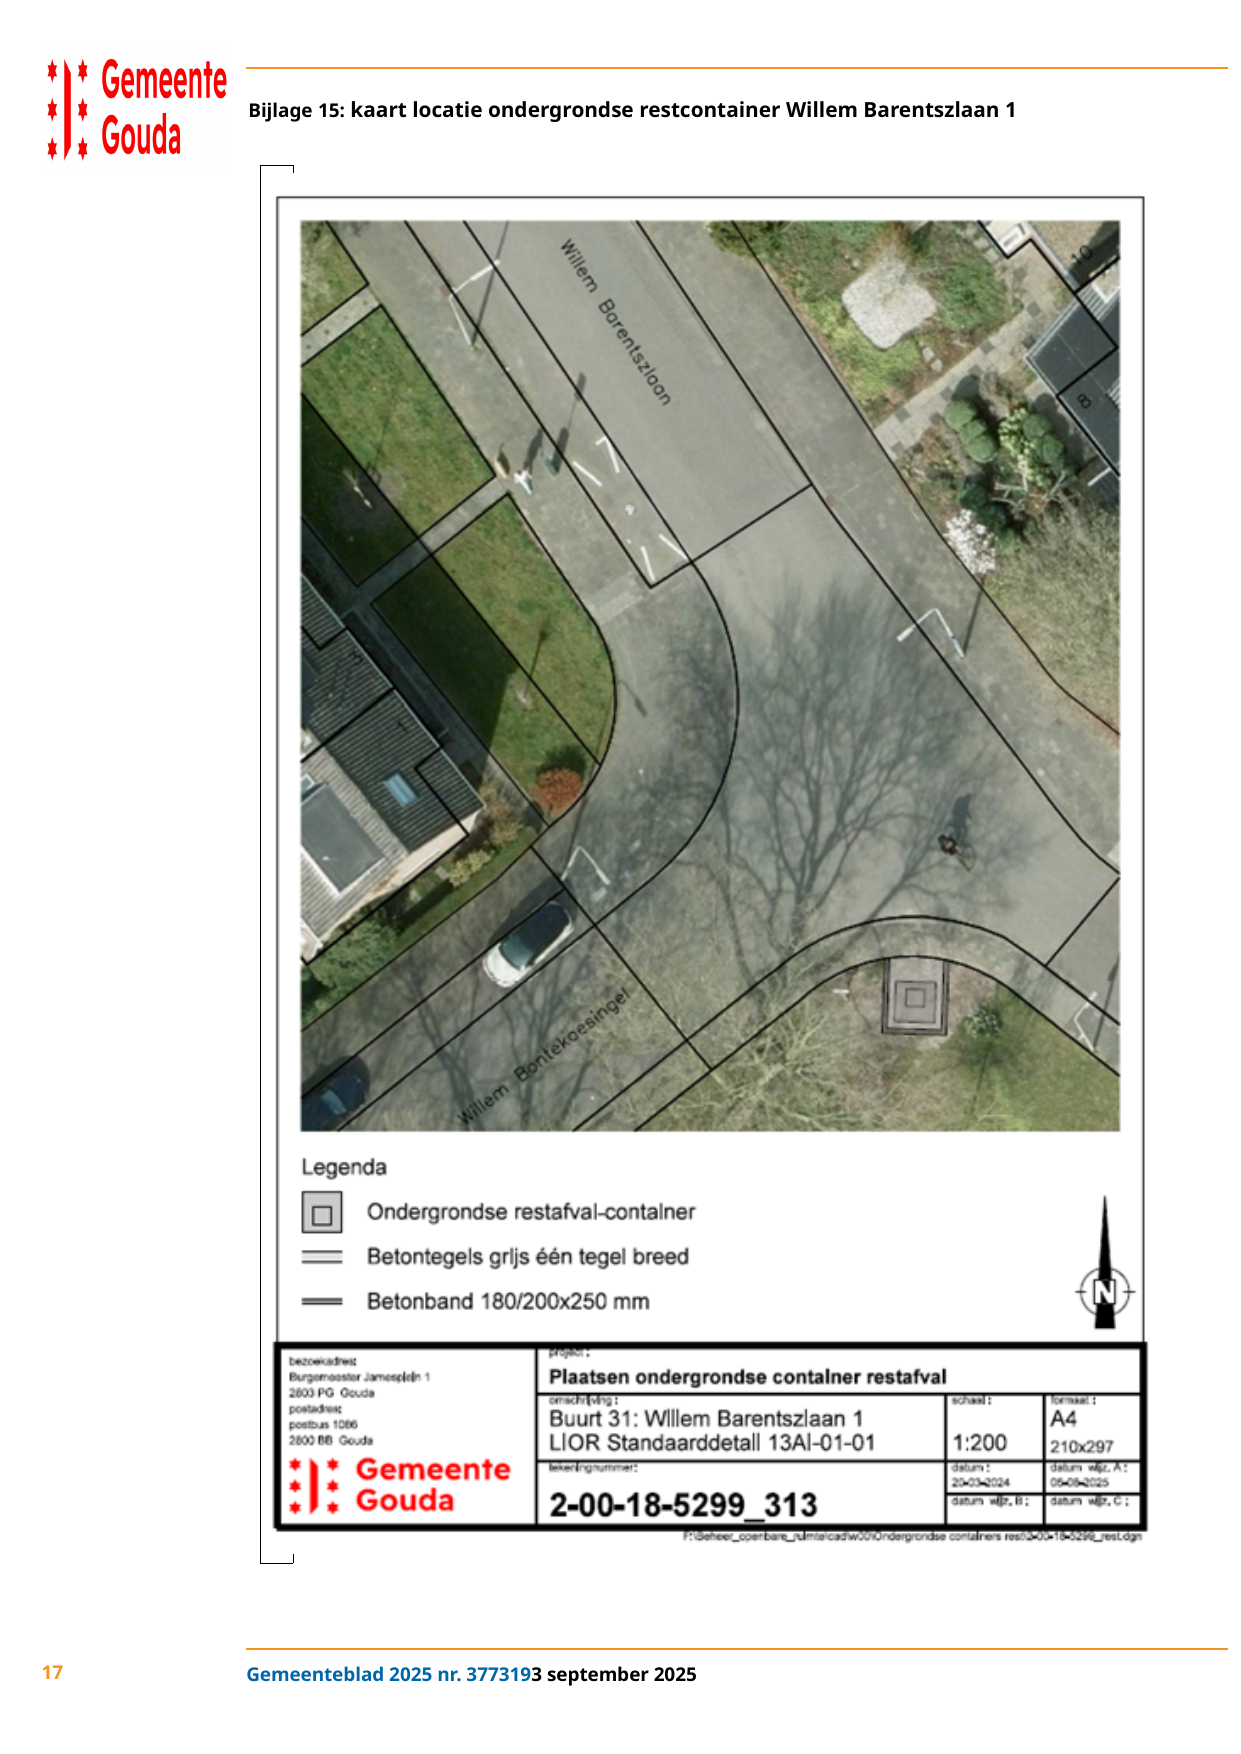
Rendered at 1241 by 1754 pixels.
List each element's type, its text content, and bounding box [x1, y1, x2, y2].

text Bijlage 15: kaart locatie ondergrondse restcontainer Willem Barentszlaan 1 [248, 95, 1152, 123]
picture [41, 47, 231, 172]
picture [268, 173, 1155, 1554]
